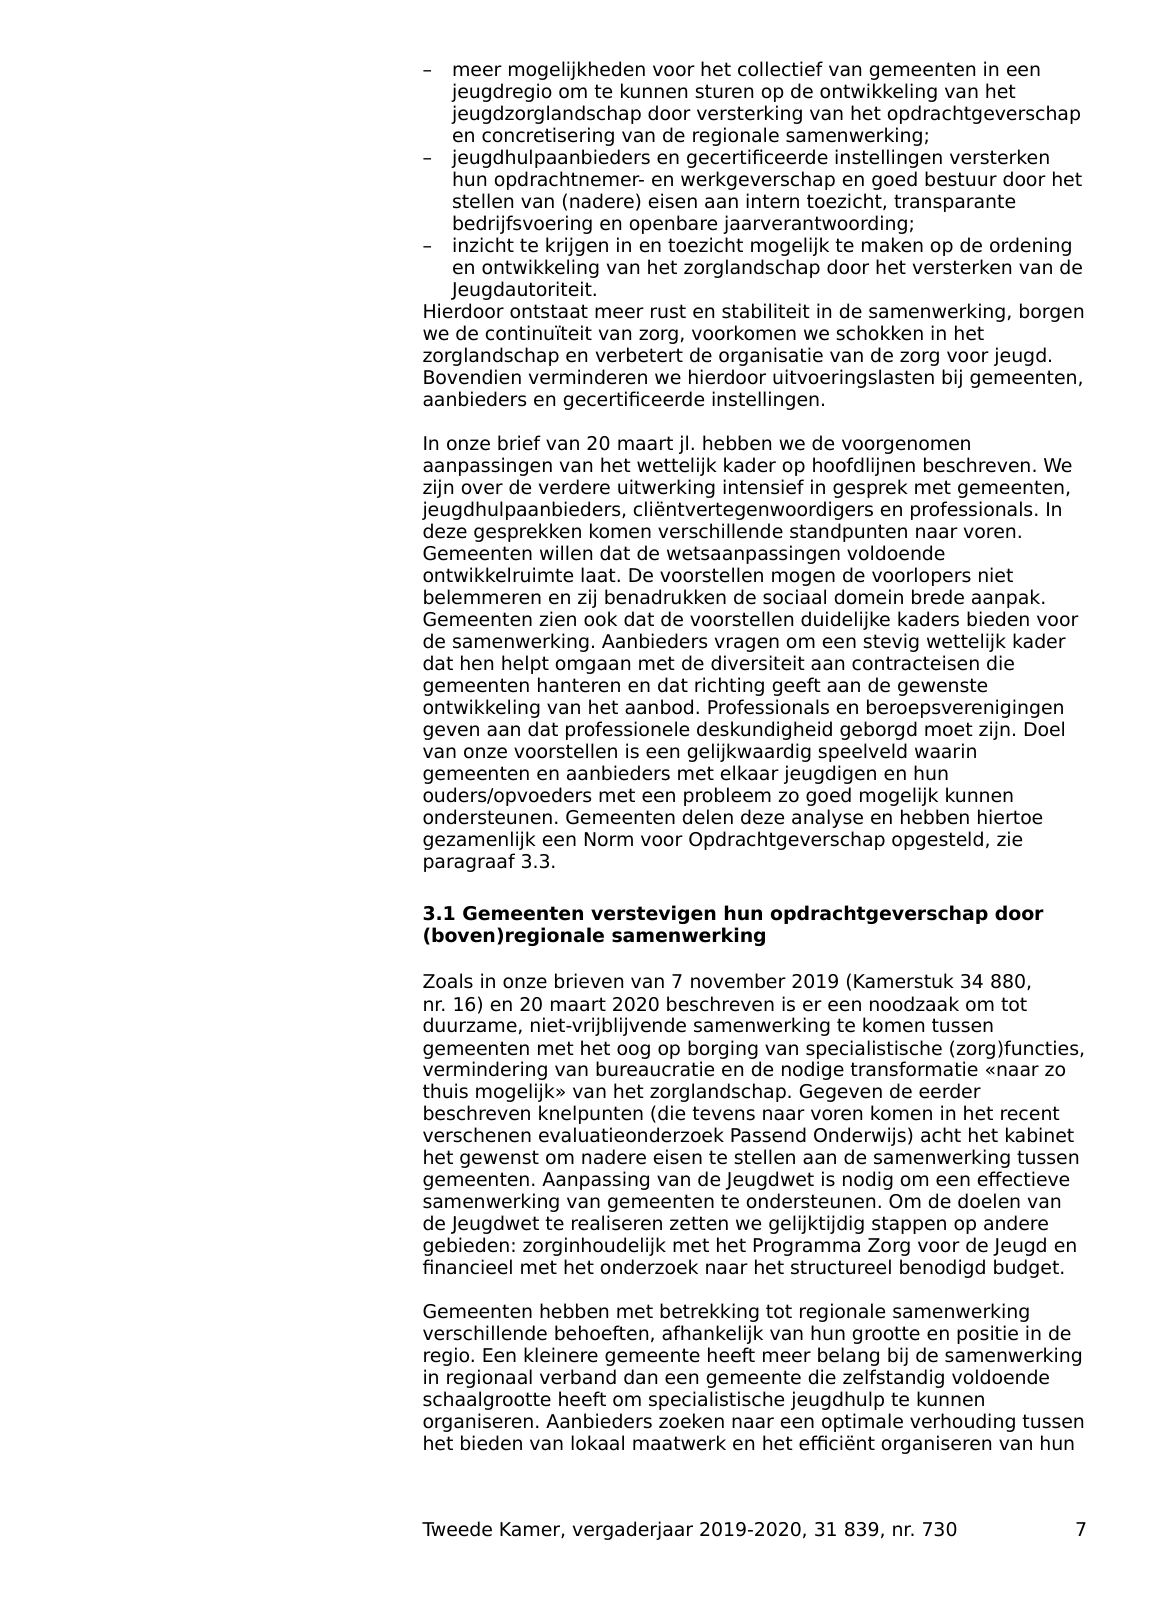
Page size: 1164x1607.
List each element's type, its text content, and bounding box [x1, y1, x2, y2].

text Gemeenten hebben met betrekking tot regionale samenwerking verschillende behoeften, afhankelijk van hun grootte en positie in de regio. Een kleinere gemeente heeft meer belang bij de samenwerking in regionaal verband dan een gemeente die zelfstandig voldoende schaalgrootte heeft om specialistische jeugdhulp te kunnen organiseren. Aanbieders zoeken naar een optimale verhouding tussen het bieden van lokaal maatwerk en het efficiënt organiseren van hun [422, 1301, 1087, 1455]
text – inzicht te krijgen in en toezicht mogelijk te maken op de ordening en ontwikkeling van het zorglandschap door het versterken van de Jeugdautoriteit. [422, 235, 1087, 301]
text – jeugdhulpaanbieders en gecertificeerde instellingen versterken hun opdrachtnemer- en werkgeverschap en goed bestuur door het stellen van (nadere) eisen aan intern toezicht, transparante bedrijfsvoering en openbare jaarverantwoording; [422, 147, 1087, 235]
subtitle 3.1 Gemeenten verstevigen hun opdrachtgeverschap door (boven)regionale samenwerking [422, 902, 1087, 946]
text Hierdoor ontstaat meer rust en stabiliteit in de samenwerking, borgen we de continuïteit van zorg, voorkomen we schokken in het zorglandschap en verbetert de organisatie van de zorg voor jeugd. Bovendien verminderen we hierdoor uitvoeringslasten bij gemeenten, aanbieders en gecertificeerde instellingen. [422, 301, 1087, 411]
text Zoals in onze brieven van 7 november 2019 (Kamerstuk 34 880, nr. 16) en 20 maart 2020 beschreven is er een noodzaak om tot duurzame, niet-vrijblijvende samenwerking te komen tussen gemeenten met het oog op borging van specialistische (zorg)functies, vermindering van bureaucratie en de nodige transformatie «naar zo thuis mogelijk» van het zorglandschap. Gegeven de eerder beschreven knelpunten (die tevens naar voren komen in het recent verschenen evaluatieonderzoek Passend Onderwijs) acht het kabinet het gewenst om nadere eisen te stellen aan de samenwerking tussen gemeenten. Aanpassing van de Jeugdwet is nodig om een effectieve samenwerking van gemeenten te ondersteunen. Om de doelen van de Jeugdwet te realiseren zetten we gelijktijdig stappen op andere gebieden: zorginhoudelijk met het Programma Zorg voor de Jeugd en financieel met het onderzoek naar het structureel benodigd budget. [422, 971, 1087, 1279]
text – meer mogelijkheden voor het collectief van gemeenten in een jeugdregio om te kunnen sturen op de ontwikkeling van het jeugdzorglandschap door versterking van het opdrachtgeverschap en concretisering van de regionale samenwerking; [422, 59, 1087, 147]
text In onze brief van 20 maart jl. hebben we de voorgenomen aanpassingen van het wettelijk kader op hoofdlijnen beschreven. We zijn over de verdere uitwerking intensief in gesprek met gemeenten, jeugdhulpaanbieders, cliëntvertegenwoordigers en professionals. In deze gesprekken komen verschillende standpunten naar voren. Gemeenten willen dat de wetsaanpassingen voldoende ontwikkelruimte laat. De voorstellen mogen de voorlopers niet belemmeren en zij benadrukken de sociaal domein brede aanpak. Gemeenten zien ook dat de voorstellen duidelijke kaders bieden voor de samenwerking. Aanbieders vragen om een stevig wettelijk kader dat hen helpt omgaan met de diversiteit aan contracteisen die gemeenten hanteren en dat richting geeft aan de gewenste ontwikkeling van het aanbod. Professionals en beroepsverenigingen geven aan dat professionele deskundigheid geborgd moet zijn. Doel van onze voorstellen is een gelijkwaardig speelveld waarin gemeenten en aanbieders met elkaar jeugdigen en hun ouders/opvoeders met een probleem zo goed mogelijk kunnen ondersteunen. Gemeenten delen deze analyse en hebben hiertoe gezamenlijk een Norm voor Opdrachtgeverschap opgesteld, zie paragraaf 3.3. [422, 433, 1087, 872]
